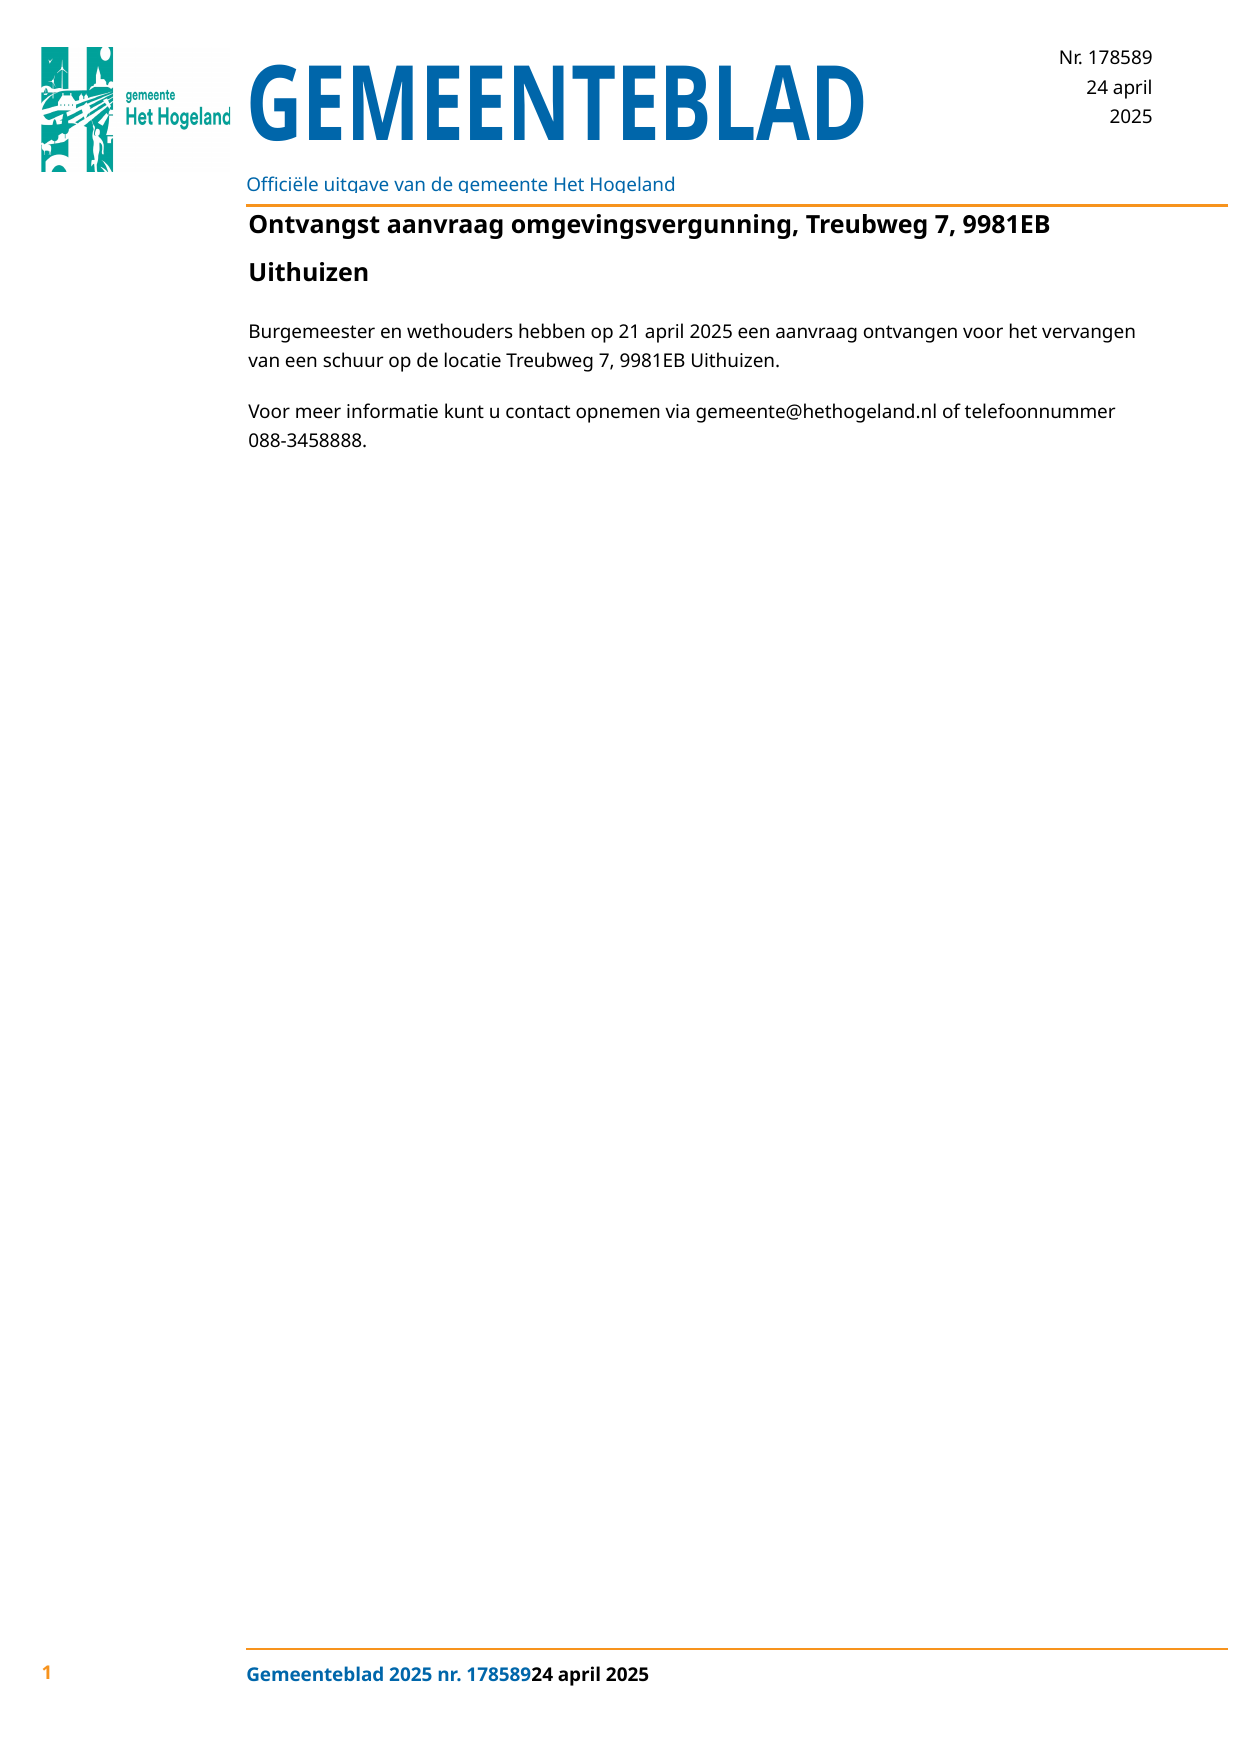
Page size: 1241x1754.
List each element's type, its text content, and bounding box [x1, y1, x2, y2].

text Burgemeester en wethouders hebben op 21 april 2025 een aanvraag ontvangen voor het vervangen van een schuur op de locatie Treubweg 7, 9981EB Uithuizen. [248, 318, 1152, 373]
text Voor meer informatie kunt u contact opnemen via gemeente@hethogeland.nl of telefoonnummer 088-3458888. [248, 398, 1152, 453]
picture [41, 47, 231, 172]
text Ontvangst aanvraag omgevingsvergunning, Treubweg 7, 9981EB Uithuizen [248, 207, 1152, 288]
